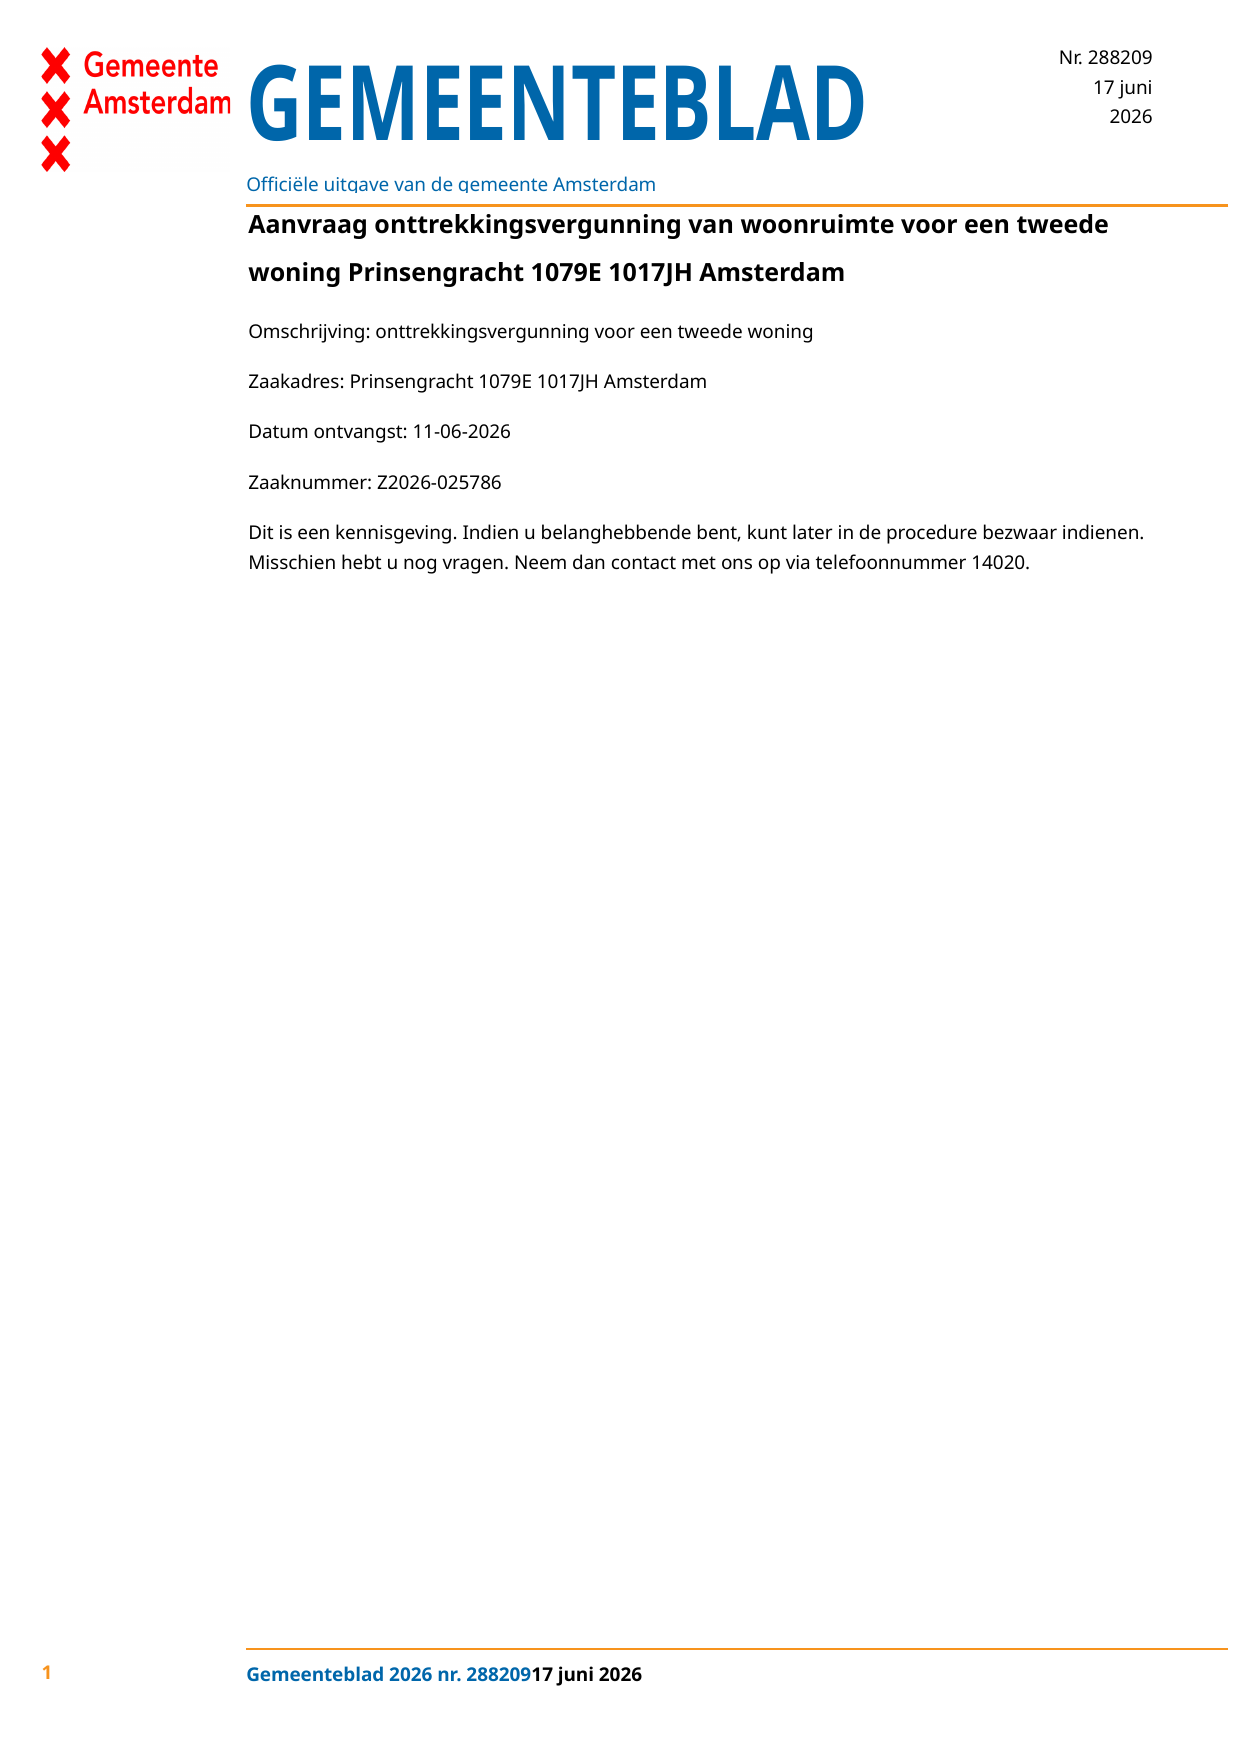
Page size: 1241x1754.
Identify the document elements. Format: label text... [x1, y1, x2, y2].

text Aanvraag onttrekkingsvergunning van woonruimte voor een tweede woning Prinsengracht 1079E 1017JH Amsterdam [248, 207, 1152, 288]
text Omschrijving: onttrekkingsvergunning voor een tweede woning [248, 318, 1152, 344]
text Zaakadres: Prinsengracht 1079E 1017JH Amsterdam [248, 368, 1152, 394]
picture [41, 47, 231, 172]
text Dit is een kennisgeving. Indien u belanghebbende bent, kunt later in de procedure bezwaar indienen. Misschien hebt u nog vragen. Neem dan contact met ons op via telefoonnummer 14020. [248, 519, 1152, 575]
text Datum ontvangst: 11-06-2026 [248, 419, 1152, 444]
text Zaaknummer: Z2026-025786 [248, 469, 1152, 495]
